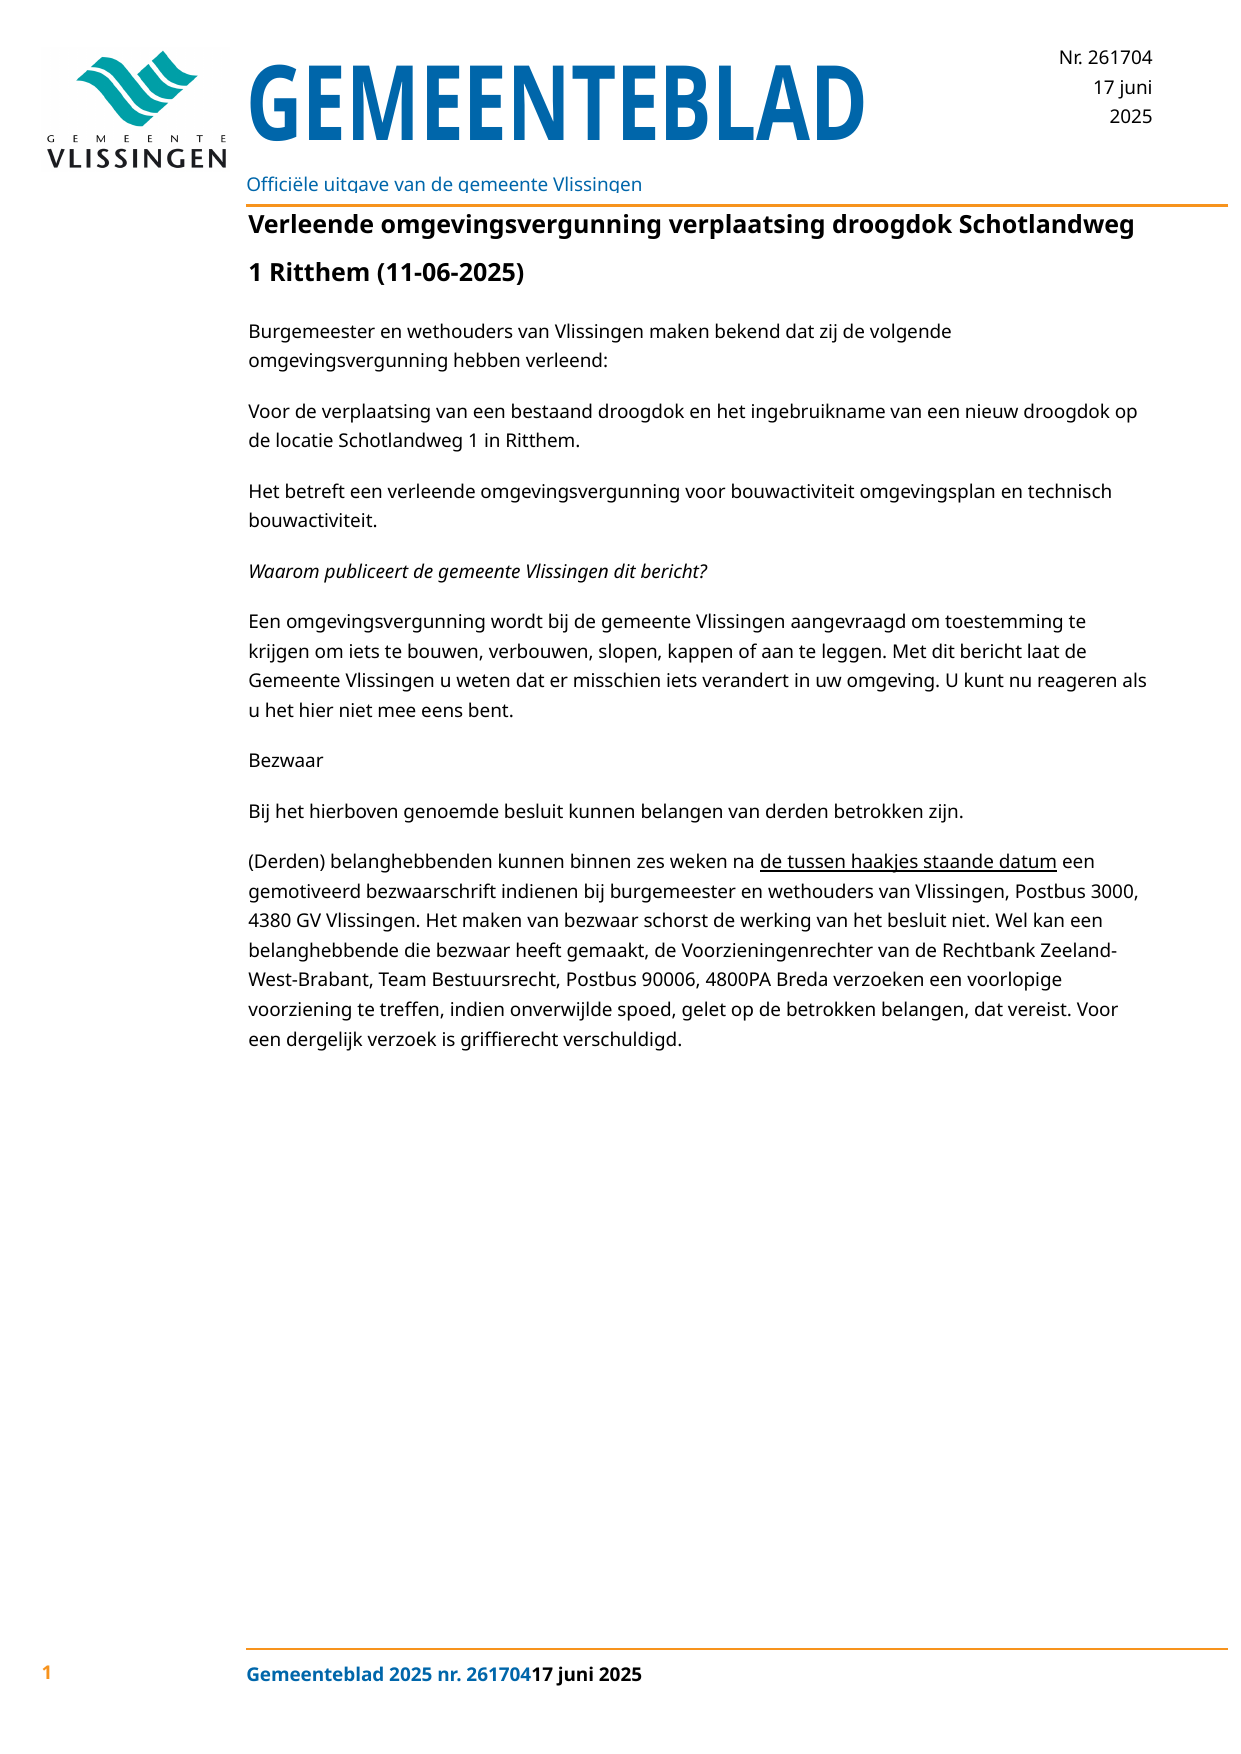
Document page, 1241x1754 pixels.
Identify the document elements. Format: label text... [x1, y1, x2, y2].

text Voor de verplaatsing van een bestaand droogdok en het ingebruikname van een nieuw droogdok op de locatie Schotlandweg 1 in Ritthem. [248, 398, 1152, 453]
text Waarom publiceert de gemeente Vlissingen dit bericht? [248, 558, 1152, 584]
text Burgemeester en wethouders van Vlissingen maken bekend dat zij de volgende omgevingsvergunning hebben verleend: [248, 318, 1152, 373]
picture [41, 47, 231, 172]
text Verleende omgevingsvergunning verplaatsing droogdok Schotlandweg 1 Ritthem (11-06-2025) [248, 207, 1152, 288]
text (Derden) belanghebbenden kunnen binnen zes weken na de tussen haakjes staande datum een gemotiveerd bezwaarschrift indienen bij burgemeester en wethouders van Vlissingen, Postbus 3000, 4380 GV Vlissingen. Het maken van bezwaar schorst de werking van het besluit niet. Wel kan een belanghebbende die bezwaar heeft gemaakt, de Voorzieningenrechter van de Rechtbank Zeeland-West-Brabant, Team Bestuursrecht, Postbus 90006, 4800PA Breda verzoeken een voorlopige voorziening te treffen, indien onverwijlde spoed, gelet op de betrokken belangen, dat vereist. Voor een dergelijk verzoek is griffierecht verschuldigd. [248, 848, 1152, 1052]
text Het betreft een verleende omgevingsvergunning voor bouwactiviteit omgevingsplan en technisch bouwactiviteit. [248, 478, 1152, 533]
text Bij het hierboven genoemde besluit kunnen belangen van derden betrokken zijn. [248, 798, 1152, 824]
text Bezwaar [248, 747, 1152, 773]
text Een omgevingsvergunning wordt bij de gemeente Vlissingen aangevraagd om toestemming te krijgen om iets te bouwen, verbouwen, slopen, kappen of aan te leggen. Met dit bericht laat de Gemeente Vlissingen u weten dat er misschien iets verandert in uw omgeving. U kunt nu reageren als u het hier niet mee eens bent. [248, 608, 1152, 723]
